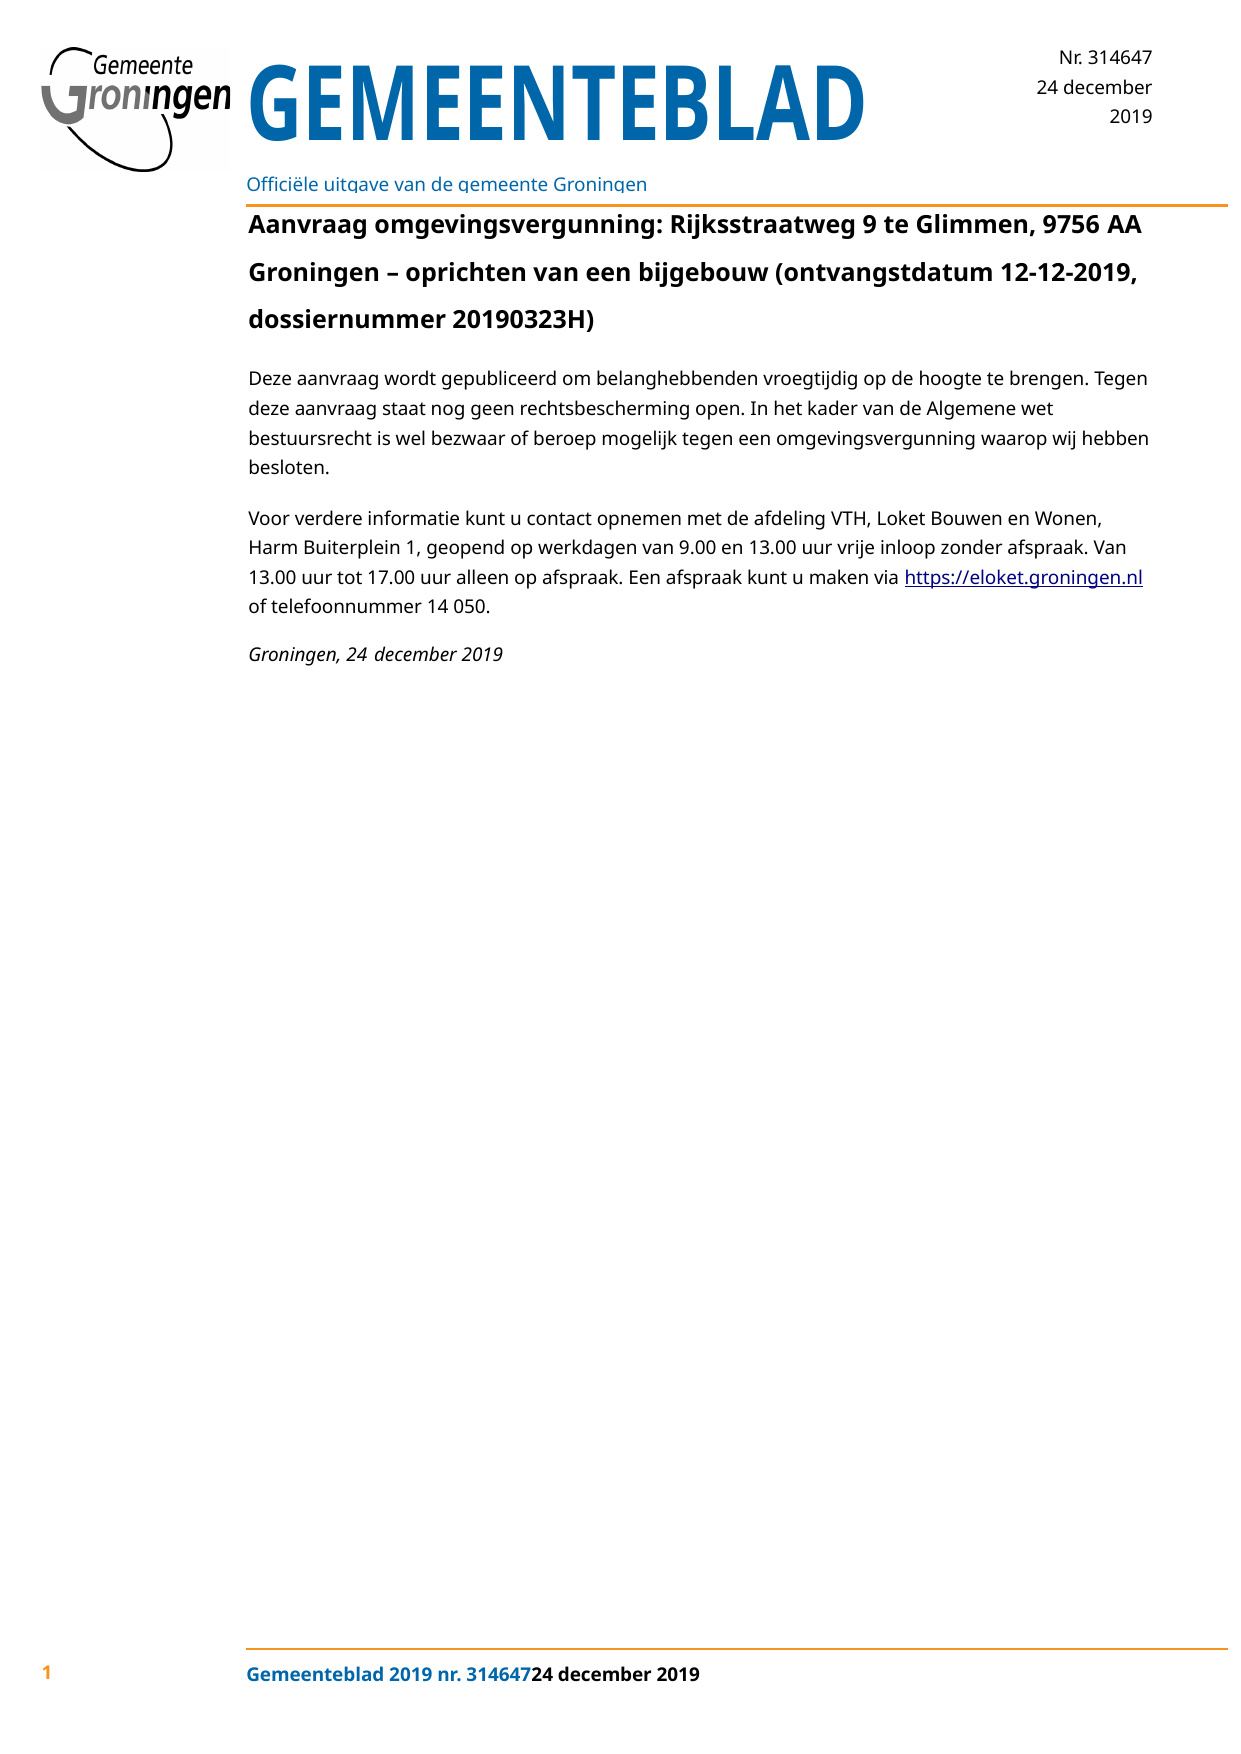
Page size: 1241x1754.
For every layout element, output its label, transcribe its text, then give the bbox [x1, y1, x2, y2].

picture [41, 47, 231, 172]
text Voor verdere informatie kunt u contact opnemen met de afdeling VTH, Loket Bouwen en Wonen, Harm Buiterplein 1, geopend op werkdagen van 9.00 en 13.00 uur vrije inloop zonder afspraak. Van 13.00 uur tot 17.00 uur alleen op afspraak. Een afspraak kunt u maken via https://eloket.groningen.nl of telefoonnummer 14 050. [248, 505, 1152, 619]
text Aanvraag omgevingsvergunning: Rijksstraatweg 9 te Glimmen, 9756 AA Groningen – oprichten van een bijgebouw (ontvangstdatum 12-12-2019, dossiernummer 20190323H) [248, 207, 1152, 336]
text Deze aanvraag wordt gepubliceerd om belanghebbenden vroegtijdig op de hoogte te brengen. Tegen deze aanvraag staat nog geen rechtsbescherming open. In het kader van de Algemene wet bestuursrecht is wel bezwaar of beroep mogelijk tegen een omgevingsvergunning waarop wij hebben besloten. [248, 366, 1152, 480]
text Groningen, 24 december 2019 [248, 641, 1152, 667]
